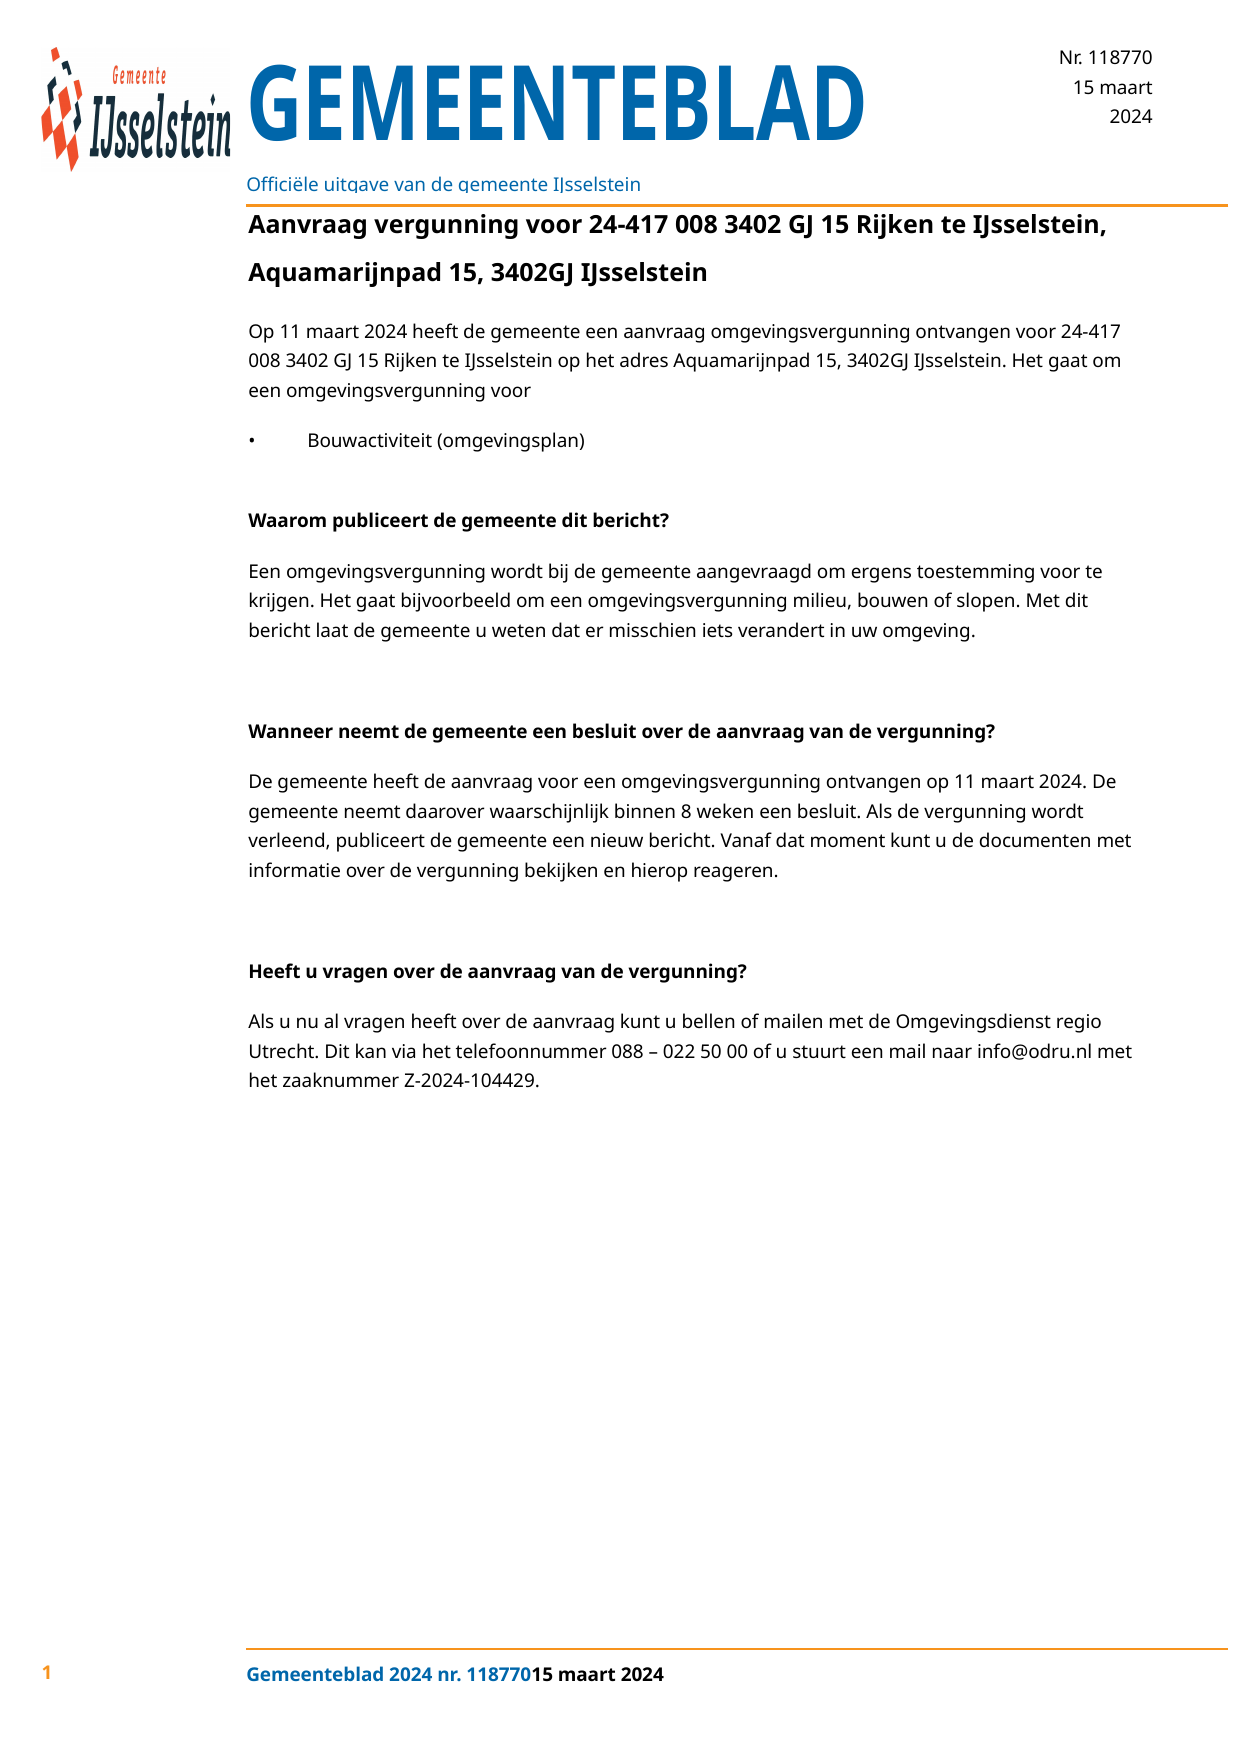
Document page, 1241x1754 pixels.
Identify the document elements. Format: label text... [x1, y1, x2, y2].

text Heeft u vragen over de aanvraag van de vergunning? [248, 958, 1152, 984]
list Bouwactiviteit (omgevingsplan) [248, 427, 1152, 453]
picture [41, 47, 231, 172]
text Waarom publiceert de gemeente dit bericht? [248, 507, 1152, 533]
text De gemeente heeft de aanvraag voor een omgevingsvergunning ontvangen op 11 maart 2024. De gemeente neemt daarover waarschijnlijk binnen 8 weken een besluit. Als de vergunning wordt verleend, publiceert de gemeente een nieuw bericht. Vanaf dat moment kunt u de documenten met informatie over de vergunning bekijken en hierop reageren. [248, 768, 1152, 883]
text Op 11 maart 2024 heeft de gemeente een aanvraag omgevingsvergunning ontvangen voor 24-417 008 3402 GJ 15 Rijken te IJsselstein op het adres Aquamarijnpad 15, 3402GJ IJsselstein. Het gaat om een omgevingsvergunning voor [248, 318, 1152, 403]
text Als u nu al vragen heeft over de aanvraag kunt u bellen of mailen met de Omgevingsdienst regio Utrecht. Dit kan via het telefoonnummer 088 – 022 50 00 of u stuurt een mail naar info@odru.nl met het zaaknummer Z-2024-104429. [248, 1008, 1152, 1093]
text Een omgevingsvergunning wordt bij de gemeente aangevraagd om ergens toestemming voor te krijgen. Het gaat bijvoorbeeld om een omgevingsvergunning milieu, bouwen of slopen. Met dit bericht laat de gemeente u weten dat er misschien iets verandert in uw omgeving. [248, 558, 1152, 643]
text Aanvraag vergunning voor 24-417 008 3402 GJ 15 Rijken te IJsselstein, Aquamarijnpad 15, 3402GJ IJsselstein [248, 207, 1152, 288]
text Wanneer neemt de gemeente een besluit over de aanvraag van de vergunning? [248, 718, 1152, 744]
